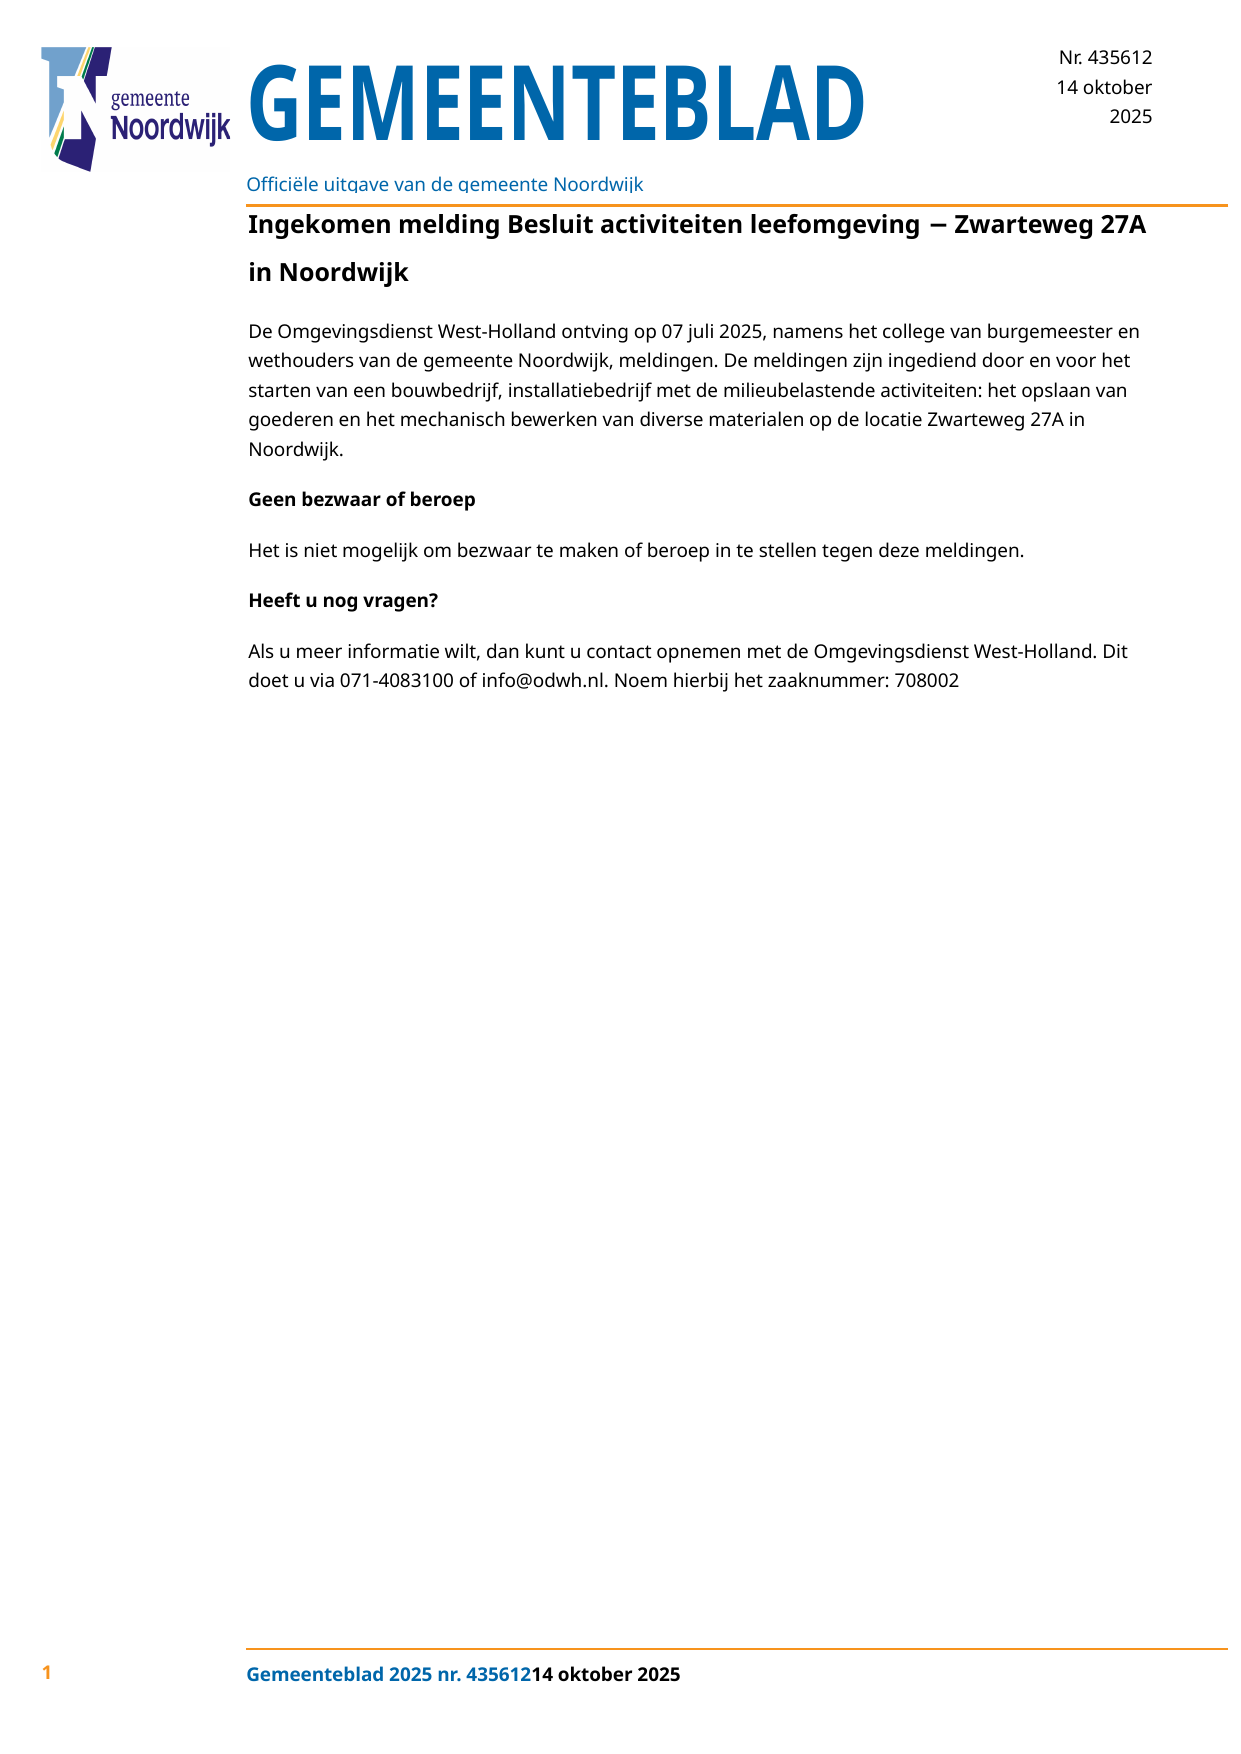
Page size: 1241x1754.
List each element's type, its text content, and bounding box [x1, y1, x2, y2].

text Als u meer informatie wilt, dan kunt u contact opnemen met de Omgevingsdienst West-Holland. Dit doet u via 071‑4083100 of info@odwh.nl. Noem hierbij het zaaknummer: 708002 [248, 638, 1152, 693]
text Ingekomen melding Besluit activiteiten leefomgeving − Zwarteweg 27A in Noordwijk [248, 207, 1152, 288]
text Heeft u nog vragen? [248, 587, 1152, 613]
text Geen bezwaar of beroep [248, 487, 1152, 512]
text Het is niet mogelijk om bezwaar te maken of beroep in te stellen tegen deze meldingen. [248, 537, 1152, 563]
picture [41, 47, 231, 172]
text De Omgevingsdienst West-Holland ontving op 07 juli 2025, namens het college van burgemeester en wethouders van de gemeente Noordwijk, meldingen. De meldingen zijn ingediend door en voor het starten van een bouwbedrijf, installatiebedrijf met de milieubelastende activiteiten: het opslaan van goederen en het mechanisch bewerken van diverse materialen op de locatie Zwarteweg 27A in Noordwijk. [248, 318, 1152, 462]
